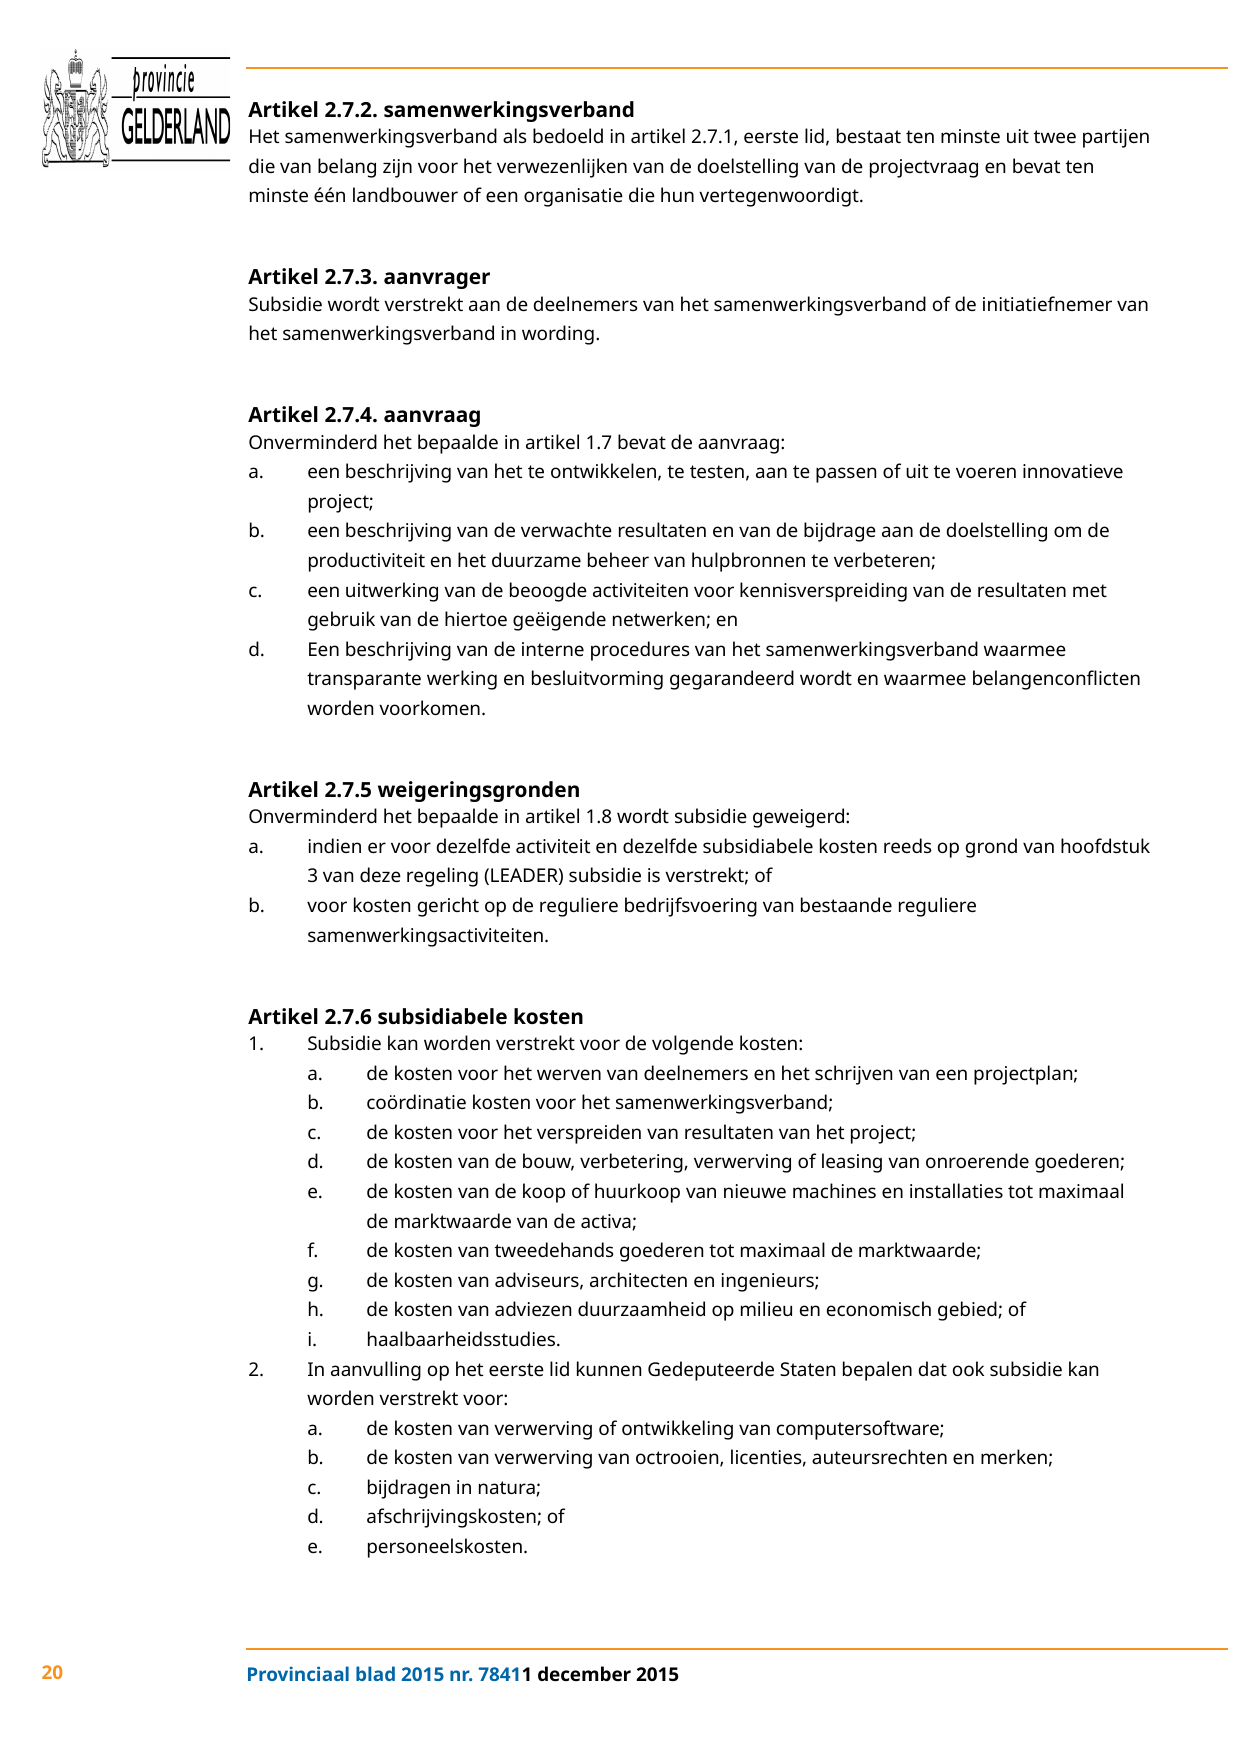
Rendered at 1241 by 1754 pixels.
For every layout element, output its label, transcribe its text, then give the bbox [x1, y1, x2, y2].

text Artikel 2.7.4. aanvraag [248, 400, 1152, 429]
text Artikel 2.7.5 weigeringsgronden [248, 775, 1152, 803]
list Een beschrijving van de interne procedures van het samenwerkingsverband waarmee transparante werking en besluitvorming gegarandeerd wordt en waarmee belangenconflicten worden voorkomen. [248, 636, 1152, 721]
list een uitwerking van de beoogde activiteiten voor kennisverspreiding van de resultaten met gebruik van de hiertoe geëigende netwerken; en [248, 577, 1152, 632]
list de kosten voor het verspreiden van resultaten van het project; [307, 1119, 1152, 1145]
list coördinatie kosten voor het samenwerkingsverband; [307, 1089, 1152, 1115]
list In aanvulling op het eerste lid kunnen Gedeputeerde Staten bepalen dat ook subsidie kan worden verstrekt voor: [248, 1356, 1152, 1411]
text Subsidie wordt verstrekt aan de deelnemers van het samenwerkingsverband of de initiatiefnemer van het samenwerkingsverband in wording. [248, 291, 1152, 346]
text Onverminderd het bepaalde in artikel 1.8 wordt subsidie geweigerd: [248, 803, 1152, 829]
list de kosten voor het werven van deelnemers en het schrijven van een projectplan; [307, 1060, 1152, 1086]
picture [41, 47, 231, 172]
list de kosten van tweedehands goederen tot maximaal de marktwaarde; [307, 1237, 1152, 1263]
list haalbaarheidsstudies. [307, 1326, 1152, 1352]
list voor kosten gericht op de reguliere bedrijfsvoering van bestaande reguliere samenwerkingsactiviteiten. [248, 892, 1152, 948]
list Subsidie kan worden verstrekt voor de volgende kosten: [248, 1030, 1152, 1056]
text Onverminderd het bepaalde in artikel 1.7 bevat de aanvraag: [248, 429, 1152, 454]
text Het samenwerkingsverband als bedoeld in artikel 2.7.1, eerste lid, bestaat ten minste uit twee partijen die van belang zijn voor het verwezenlijken van de doelstelling van de projectvraag en bevat ten minste één landbouwer of een organisatie die hun vertegenwoordigt. [248, 123, 1152, 208]
list de kosten van de bouw, verbetering, verwerving of leasing van onroerende goederen; [307, 1149, 1152, 1174]
list personeelskosten. [307, 1533, 1152, 1559]
list de kosten van verwerving van octrooien, licenties, auteursrechten en merken; [307, 1444, 1152, 1470]
text Artikel 2.7.2. samenwerkingsverband [248, 95, 1152, 123]
list de kosten van adviseurs, architecten en ingenieurs; [307, 1267, 1152, 1293]
list een beschrijving van de verwachte resultaten en van de bijdrage aan de doelstelling om de productiviteit en het duurzame beheer van hulpbronnen te verbeteren; [248, 518, 1152, 573]
list afschrijvingskosten; of [307, 1504, 1152, 1529]
text Artikel 2.7.3. aanvrager [248, 262, 1152, 291]
list de kosten van adviezen duurzaamheid op milieu en economisch gebied; of [307, 1297, 1152, 1322]
list een beschrijving van het te ontwikkelen, te testen, aan te passen of uit te voeren innovatieve project; [248, 458, 1152, 514]
list indien er voor dezelfde activiteit en dezelfde subsidiabele kosten reeds op grond van hoofdstuk 3 van deze regeling (LEADER) subsidie is verstrekt; of [248, 833, 1152, 888]
list de kosten van verwerving of ontwikkeling van computersoftware; [307, 1415, 1152, 1441]
list bijdragen in natura; [307, 1474, 1152, 1500]
text Artikel 2.7.6 subsidiabele kosten [248, 1002, 1152, 1030]
list de kosten van de koop of huurkoop van nieuwe machines en installaties tot maximaal de marktwaarde van de activa; [307, 1178, 1152, 1233]
